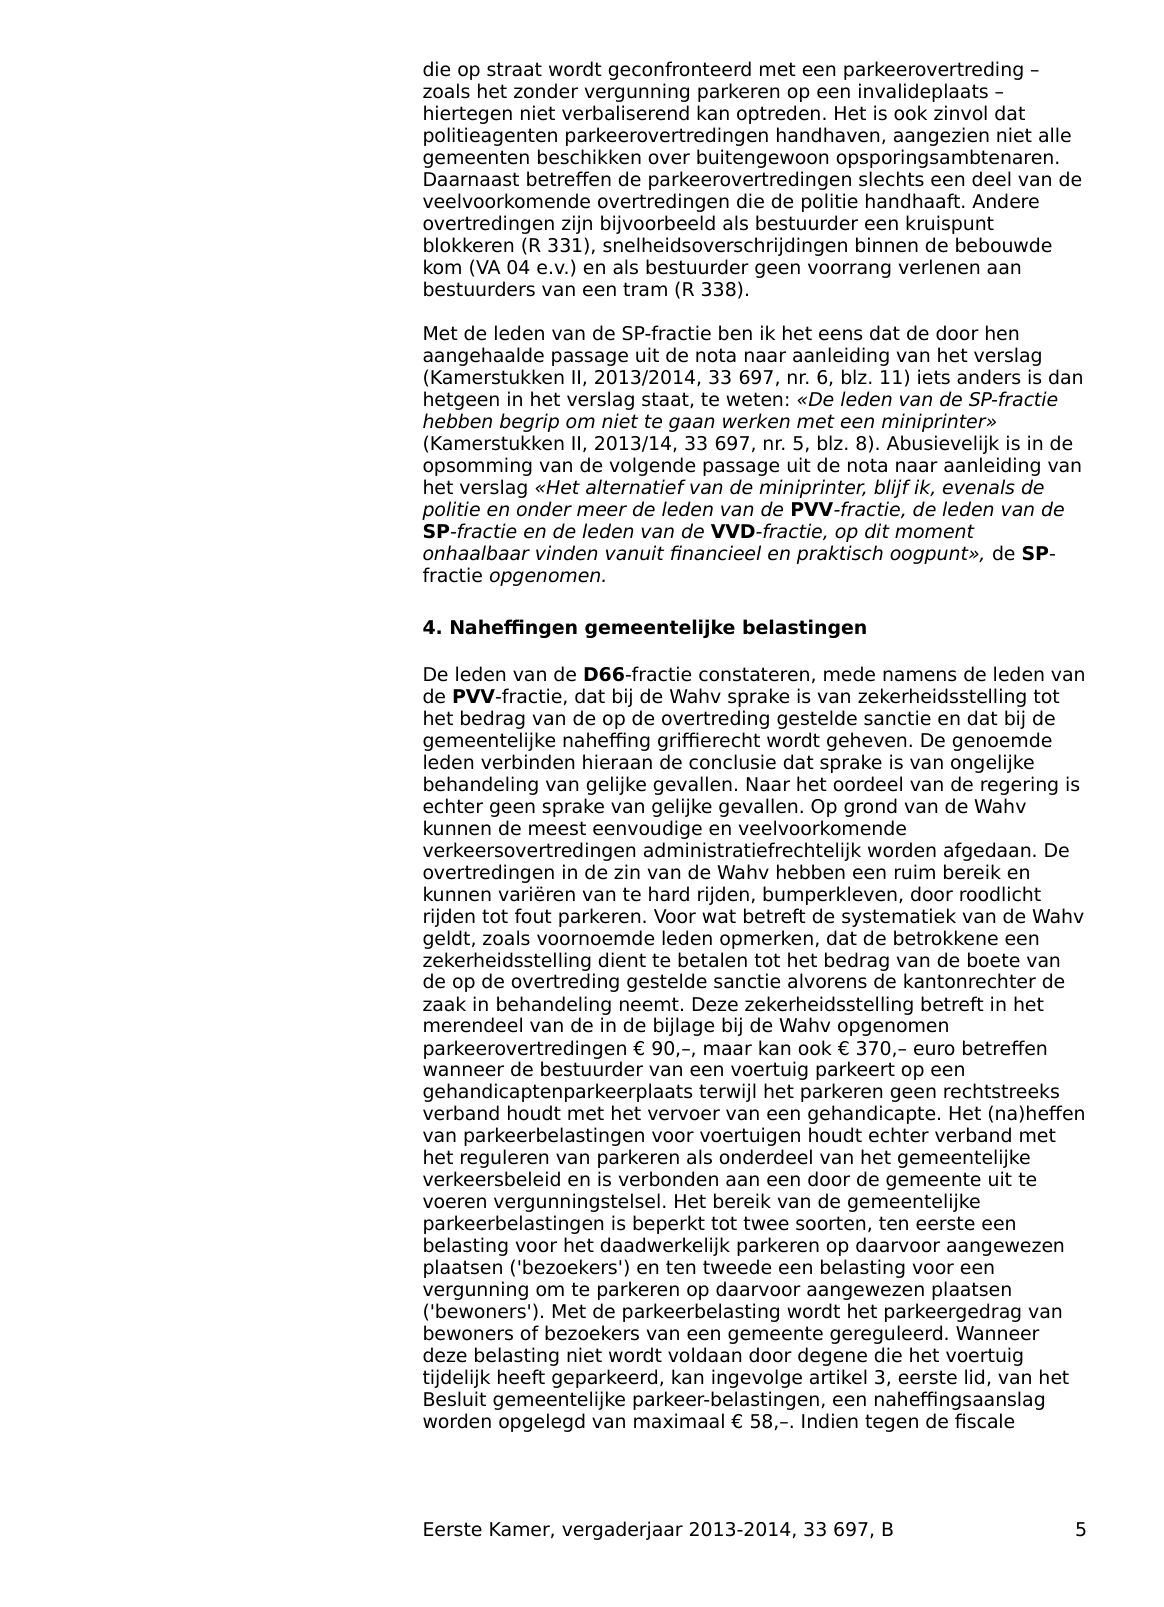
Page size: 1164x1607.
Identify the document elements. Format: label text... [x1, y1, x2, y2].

text die op straat wordt geconfronteerd met een parkeerovertreding – zoals het zonder vergunning parkeren op een invalideplaats – hiertegen niet verbaliserend kan optreden. Het is ook zinvol dat politieagenten parkeerovertredingen handhaven, aangezien niet alle gemeenten beschikken over buitengewoon opsporingsambtenaren. Daarnaast betreffen de parkeerovertredingen slechts een deel van de veelvoorkomende overtredingen die de politie handhaaft. Andere overtredingen zijn bijvoorbeeld als bestuurder een kruispunt blokkeren (R 331), snelheidsoverschrijdingen binnen de bebouwde kom (VA 04 e.v.) en als bestuurder geen voorrang verlenen aan bestuurders van een tram (R 338). [422, 59, 1087, 301]
text Met de leden van de SP-fractie ben ik het eens dat de door hen aangehaalde passage uit de nota naar aanleiding van het verslag (Kamerstukken II, 2013/2014, 33 697, nr. 6, blz. 11) iets anders is dan hetgeen in het verslag staat, te weten: «De leden van de SP-fractie hebben begrip om niet te gaan werken met een miniprinter» (Kamerstukken II, 2013/14, 33 697, nr. 5, blz. 8). Abusievelijk is in de opsomming van de volgende passage uit de nota naar aanleiding van het verslag «Het alternatief van de miniprinter, blijf ik, evenals de politie en onder meer de leden van de PVV-fractie, de leden van de SP-fractie en de leden van de VVD-fractie, op dit moment onhaalbaar vinden vanuit financieel en praktisch oogpunt», de SP-fractie opgenomen. [422, 323, 1087, 587]
subtitle 4. Naheffingen gemeentelijke belastingen [422, 617, 1087, 639]
text De leden van de D66-fractie constateren, mede namens de leden van de PVV-fractie, dat bij de Wahv sprake is van zekerheidsstelling tot het bedrag van de op de overtreding gestelde sanctie en dat bij de gemeentelijke naheffing griffierecht wordt geheven. De genoemde leden verbinden hieraan de conclusie dat sprake is van ongelijke behandeling van gelijke gevallen. Naar het oordeel van de regering is echter geen sprake van gelijke gevallen. Op grond van de Wahv kunnen de meest eenvoudige en veelvoorkomende verkeersovertredingen administratiefrechtelijk worden afgedaan. De overtredingen in de zin van de Wahv hebben een ruim bereik en kunnen variëren van te hard rijden, bumperkleven, door roodlicht rijden tot fout parkeren. Voor wat betreft de systematiek van de Wahv geldt, zoals voornoemde leden opmerken, dat de betrokkene een zekerheidsstelling dient te betalen tot het bedrag van de boete van de op de overtreding gestelde sanctie alvorens de kantonrechter de zaak in behandeling neemt. Deze zekerheidsstelling betreft in het merendeel van de in de bijlage bij de Wahv opgenomen parkeerovertredingen € 90,–, maar kan ook € 370,– euro betreffen wanneer de bestuurder van een voertuig parkeert op een gehandicaptenparkeerplaats terwijl het parkeren geen rechtstreeks verband houdt met het vervoer van een gehandicapte. Het (na)heffen van parkeerbelastingen voor voertuigen houdt echter verband met het reguleren van parkeren als onderdeel van het gemeentelijke verkeersbeleid en is verbonden aan een door de gemeente uit te voeren vergunningstelsel. Het bereik van de gemeentelijke parkeerbelastingen is beperkt tot twee soorten, ten eerste een belasting voor het daadwerkelijk parkeren op daarvoor aangewezen plaatsen ('bezoekers') en ten tweede een belasting voor een vergunning om te parkeren op daarvoor aangewezen plaatsen ('bewoners'). Met de parkeerbelasting wordt het parkeergedrag van bewoners of bezoekers van een gemeente gereguleerd. Wanneer deze belasting niet wordt voldaan door degene die het voertuig tijdelijk heeft geparkeerd, kan ingevolge artikel 3, eerste lid, van het Besluit gemeentelijke parkeer-belastingen, een naheffingsaanslag worden opgelegd van maximaal € 58,–. Indien tegen de fiscale [422, 664, 1087, 1433]
